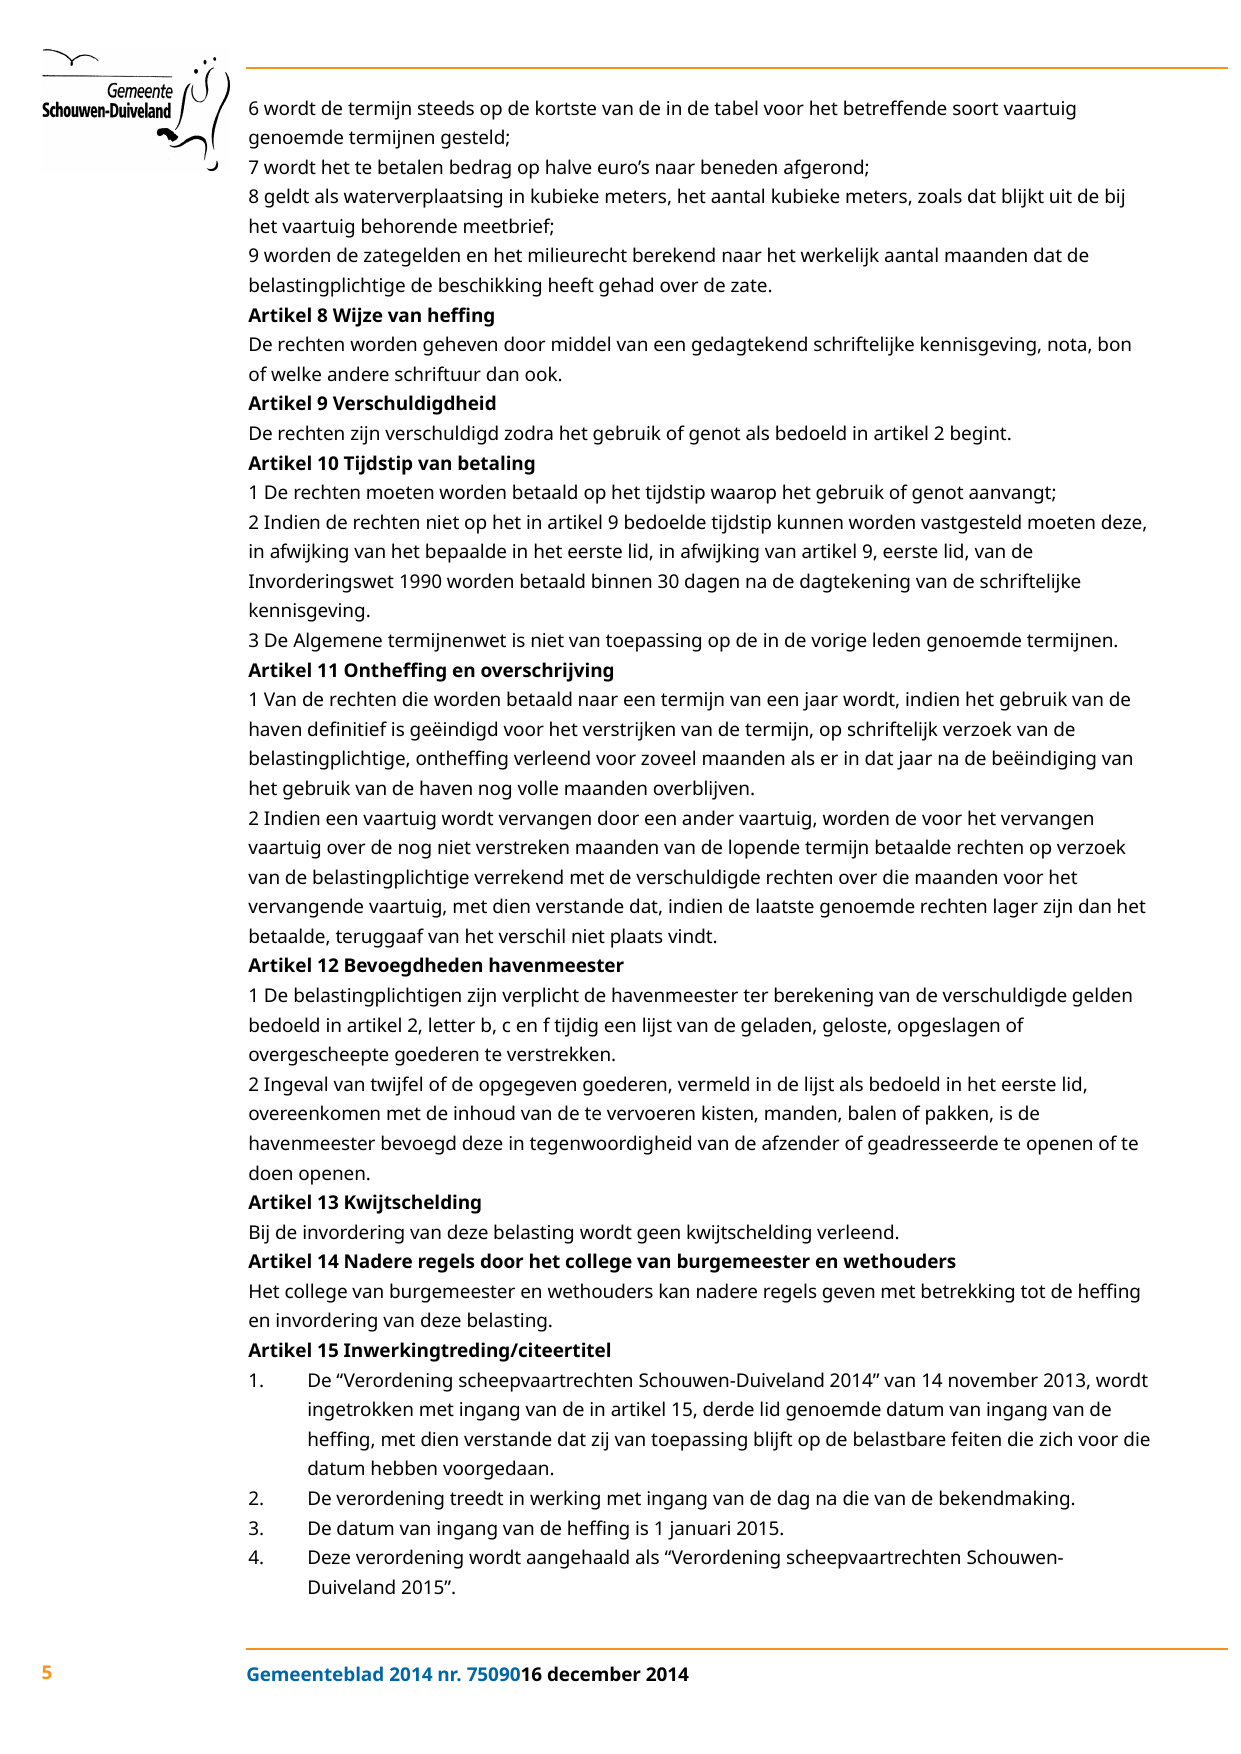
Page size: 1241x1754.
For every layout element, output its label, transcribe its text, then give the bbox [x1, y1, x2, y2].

text 1 De belastingplichtigen zijn verplicht de havenmeester ter berekening van de verschuldigde gelden bedoeld in artikel 2, letter b, c en f tijdig een lijst van de geladen, geloste, opgeslagen of overgescheepte goederen te verstrekken. [248, 982, 1152, 1067]
text Het college van burgemeester en wethouders kan nadere regels geven met betrekking tot de heffing en invordering van deze belasting. [248, 1278, 1152, 1333]
text Artikel 14 Nadere regels door het college van burgemeester en wethouders [248, 1248, 1152, 1274]
text 6 wordt de termijn steeds op de kortste van de in de tabel voor het betreffende soort vaartuig genoemde termijnen gesteld; [248, 95, 1152, 150]
text 2 Ingeval van twijfel of de opgegeven goederen, vermeld in de lijst als bedoeld in het eerste lid, overeenkomen met de inhoud van de te vervoeren kisten, manden, balen of pakken, is de havenmeester bevoegd deze in tegenwoordigheid van de afzender of geadresseerde te openen of te doen openen. [248, 1071, 1152, 1186]
text 3 De Algemene termijnenwet is niet van toepassing op de in de vorige leden genoemde termijnen. [248, 627, 1152, 653]
picture [41, 47, 231, 172]
text 7 wordt het te betalen bedrag op halve euro’s naar beneden afgerond; [248, 154, 1152, 180]
text Artikel 8 Wijze van heffing [248, 302, 1152, 328]
text De rechten worden geheven door middel van een gedagtekend schriftelijke kennisgeving, nota, bon of welke andere schriftuur dan ook. [248, 331, 1152, 387]
text Artikel 15 Inwerkingtreding/citeertitel [248, 1337, 1152, 1363]
list De verordening treedt in werking met ingang van de dag na die van de bekendmaking. [248, 1485, 1152, 1511]
text Artikel 13 Kwijtschelding [248, 1189, 1152, 1215]
text Artikel 9 Verschuldigdheid [248, 391, 1152, 416]
text Artikel 11 Ontheffing en overschrijving [248, 657, 1152, 683]
text 2 Indien de rechten niet op het in artikel 9 bedoelde tijdstip kunnen worden vastgesteld moeten deze, in afwijking van het bepaalde in het eerste lid, in afwijking van artikel 9, eerste lid, van de Invorderingswet 1990 worden betaald binnen 30 dagen na de dagtekening van de schriftelijke kennisgeving. [248, 509, 1152, 623]
text 1 Van de rechten die worden betaald naar een termijn van een jaar wordt, indien het gebruik van de haven definitief is geëindigd voor het verstrijken van de termijn, op schriftelijk verzoek van de belastingplichtige, ontheffing verleend voor zoveel maanden als er in dat jaar na de beëindiging van het gebruik van de haven nog volle maanden overblijven. [248, 686, 1152, 801]
text 1 De rechten moeten worden betaald op het tijdstip waarop het gebruik of genot aanvangt; [248, 479, 1152, 505]
text Artikel 10 Tijdstip van betaling [248, 450, 1152, 476]
text 2 Indien een vaartuig wordt vervangen door een ander vaartuig, worden de voor het vervangen vaartuig over de nog niet verstreken maanden van de lopende termijn betaalde rechten op verzoek van de belastingplichtige verrekend met de verschuldigde rechten over die maanden voor het vervangende vaartuig, met dien verstande dat, indien de laatste genoemde rechten lager zijn dan het betaalde, teruggaaf van het verschil niet plaats vindt. [248, 805, 1152, 949]
list De datum van ingang van de heffing is 1 januari 2015. [248, 1515, 1152, 1541]
list Duiveland 2015”. [248, 1574, 1152, 1600]
list De “Verordening scheepvaartrechten Schouwen-Duiveland 2014” van 14 november 2013, wordt ingetrokken met ingang van de in artikel 15, derde lid genoemde datum van ingang van de heffing, met dien verstande dat zij van toepassing blijft op de belastbare feiten die zich voor die datum hebben voorgedaan. [248, 1367, 1152, 1481]
text 9 worden de zategelden en het milieurecht berekend naar het werkelijk aantal maanden dat de belastingplichtige de beschikking heeft gehad over de zate. [248, 243, 1152, 298]
text Artikel 12 Bevoegdheden havenmeester [248, 953, 1152, 978]
text 8 geldt als waterverplaatsing in kubieke meters, het aantal kubieke meters, zoals dat blijkt uit de bij het vaartuig behorende meetbrief; [248, 183, 1152, 239]
text Bij de invordering van deze belasting wordt geen kwijtschelding verleend. [248, 1219, 1152, 1245]
list Deze verordening wordt aangehaald als “Verordening scheepvaartrechten Schouwen- [248, 1544, 1152, 1570]
text De rechten zijn verschuldigd zodra het gebruik of genot als bedoeld in artikel 2 begint. [248, 420, 1152, 446]
